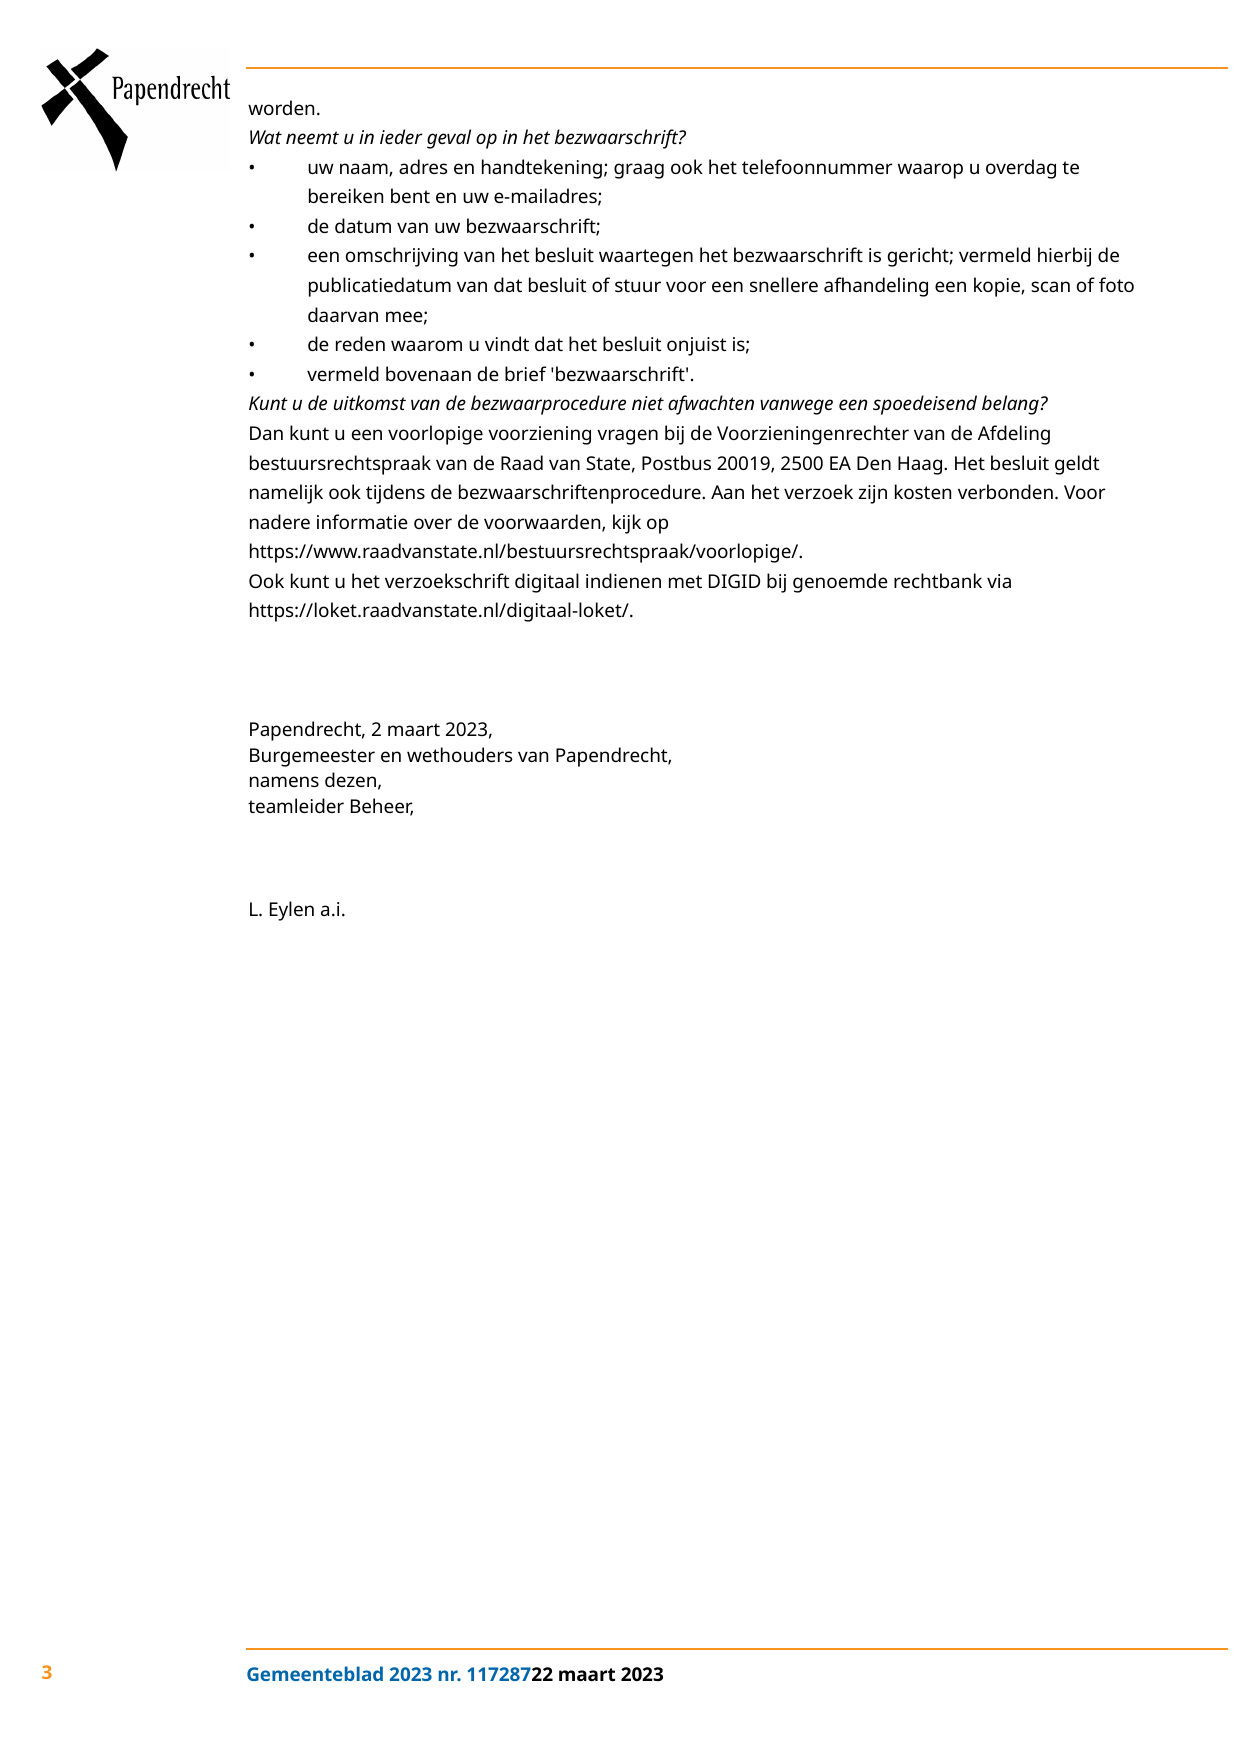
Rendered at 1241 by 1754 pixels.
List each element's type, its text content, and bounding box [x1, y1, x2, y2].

list de reden waarom u vindt dat het besluit onjuist is; [248, 331, 1152, 357]
list vermeld bovenaan de brief 'bezwaarschrift'. [248, 361, 1152, 387]
text Dan kunt u een voorlopige voorziening vragen bij de Voorzieningenrechter van de Afdeling bestuursrechtspraak van de Raad van State, Postbus 20019, 2500 EA Den Haag. Het besluit geldt namelijk ook tijdens de bezwaarschriftenprocedure. Aan het verzoek zijn kosten verbonden. Voor nadere informatie over de voorwaarden, kijk op https://www.raadvanstate.nl/bestuursrechtspraak/voorlopige/. [248, 420, 1152, 564]
text Kunt u de uitkomst van de bezwaarprocedure niet afwachten vanwege een spoedeisend belang? [248, 391, 1152, 416]
text teamleider Beheer, [248, 793, 1152, 819]
text L. Eylen a.i. [248, 896, 1152, 922]
list de datum van uw bezwaarschrift; [248, 213, 1152, 239]
list uw naam, adres en handtekening; graag ook het telefoonnummer waarop u overdag te bereiken bent en uw e-mailadres; [248, 154, 1152, 209]
text Wat neemt u in ieder geval op in het bezwaarschrift? [248, 124, 1152, 150]
text Burgemeester en wethouders van Papendrecht, [248, 742, 1152, 767]
text Ook kunt u het verzoekschrift digitaal indienen met DIGID bij genoemde rechtbank via https://loket.raadvanstate.nl/digitaal-loket/. [248, 568, 1152, 623]
text Papendrecht, 2 maart 2023, [248, 716, 1152, 742]
text worden. [248, 95, 1152, 121]
text namens dezen, [248, 767, 1152, 793]
picture [41, 47, 231, 172]
list een omschrijving van het besluit waartegen het bezwaarschrift is gericht; vermeld hierbij de publicatiedatum van dat besluit of stuur voor een snellere afhandeling een kopie, scan of foto daarvan mee; [248, 243, 1152, 328]
